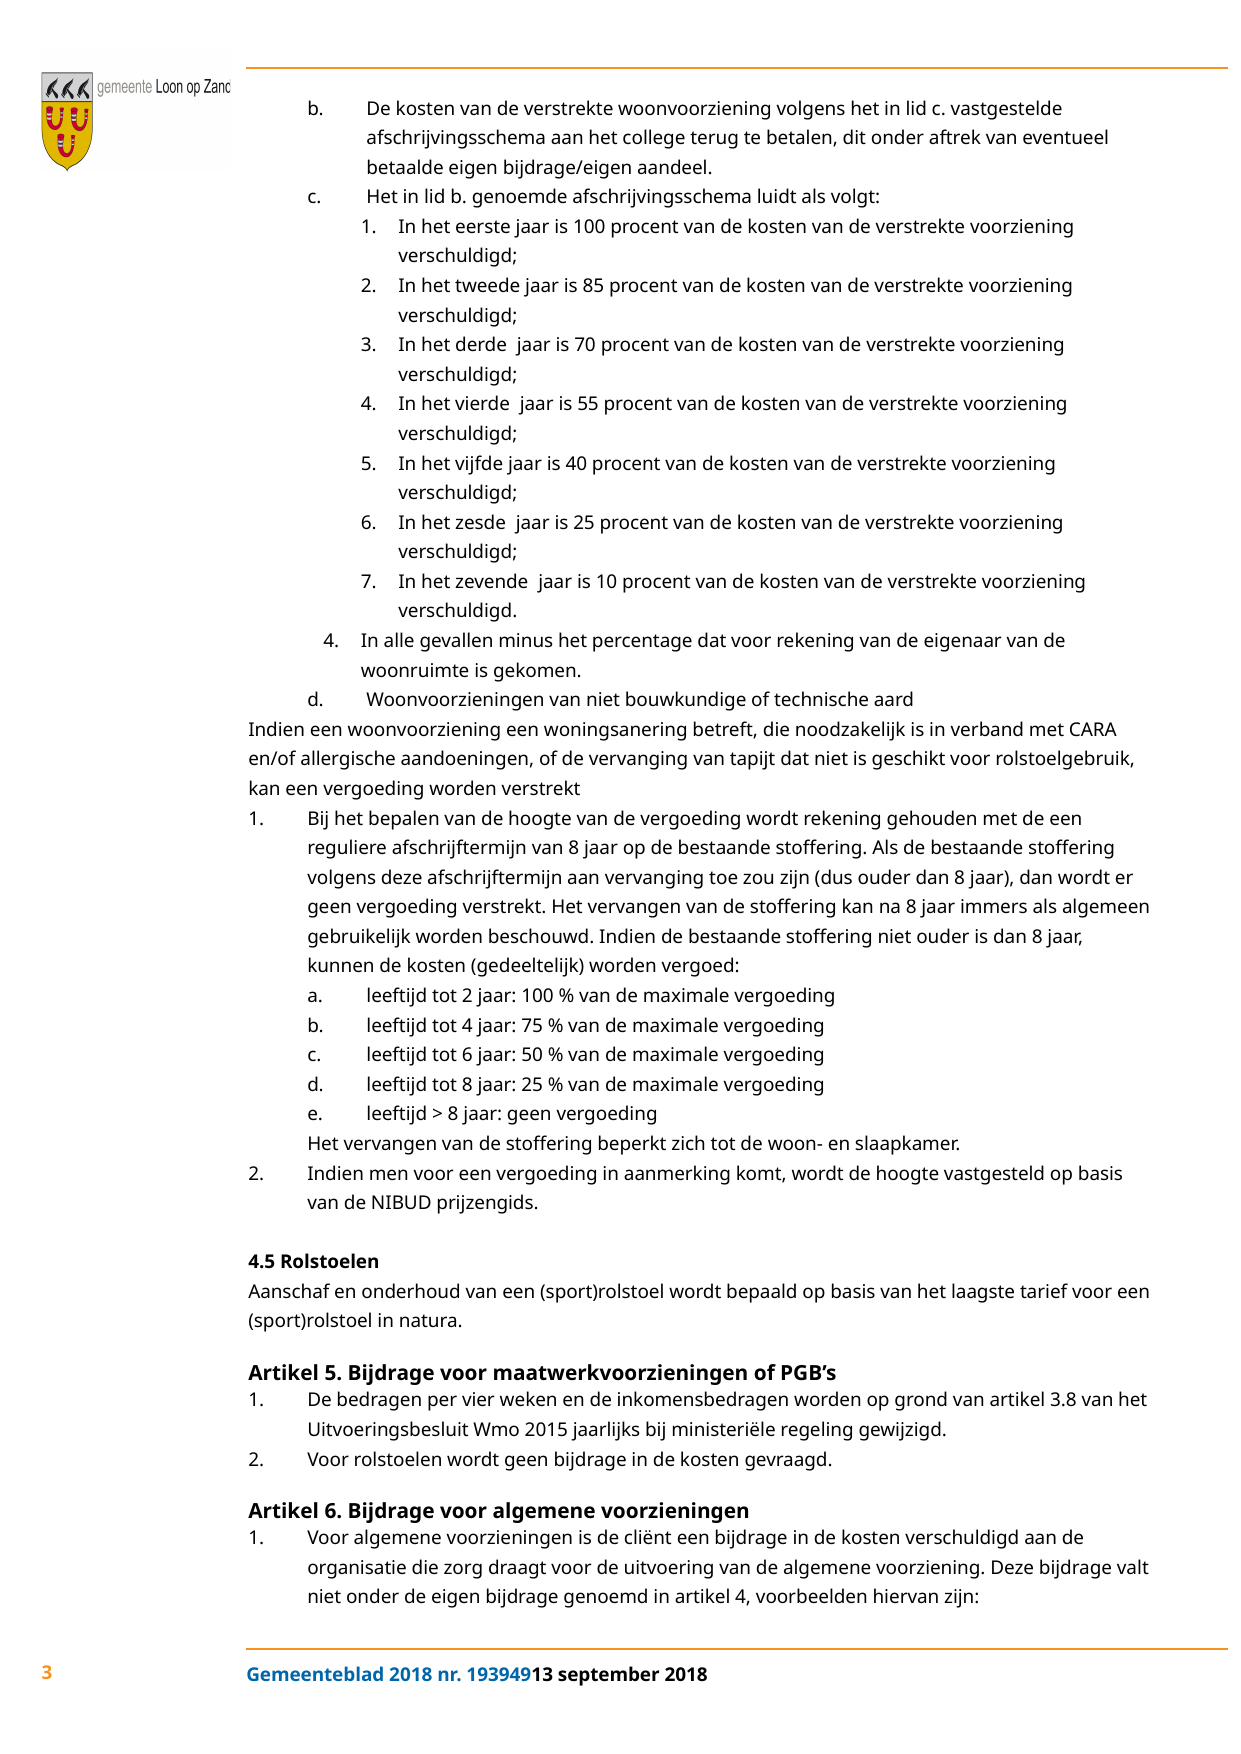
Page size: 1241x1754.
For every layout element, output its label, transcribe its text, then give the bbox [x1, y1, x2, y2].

text Aanschaf en onderhoud van een (sport)rolstoel wordt bepaald op basis van het laagste tarief voor een (sport)rolstoel in natura. [248, 1278, 1152, 1333]
list Indien men voor een vergoeding in aanmerking komt, wordt de hoogte vastgesteld op basis van de NIBUD prijzengids. [248, 1160, 1152, 1215]
text Artikel 6. Bijdrage voor algemene voorzieningen [248, 1496, 1152, 1524]
list leeftijd tot 8 jaar: 25 % van de maximale vergoeding [307, 1071, 1152, 1097]
list Het in lid b. genoemde afschrijvingsschema luidt als volgt: [307, 183, 1152, 209]
list Voor rolstoelen wordt geen bijdrage in de kosten gevraagd. [248, 1446, 1152, 1471]
list Het vervangen van de stoffering beperkt zich tot de woon- en slaapkamer. [248, 1130, 1152, 1156]
picture [41, 47, 231, 172]
list leeftijd tot 6 jaar: 50 % van de maximale vergoeding [307, 1041, 1152, 1067]
text Indien een woonvoorziening een woningsanering betreft, die noodzakelijk is in verband met CARA en/of allergische aandoeningen, of de vervanging van tapijt dat niet is geschikt voor rolstoelgebruik, kan een vergoeding worden verstrekt [248, 716, 1152, 801]
list In het tweede jaar is 85 procent van de kosten van de verstrekte voorziening verschuldigd; [361, 272, 1152, 328]
list Voor algemene voorzieningen is de cliënt een bijdrage in de kosten verschuldigd aan de organisatie die zorg draagt voor de uitvoering van de algemene voorziening. Deze bijdrage valt niet onder de eigen bijdrage genoemd in artikel 4, voorbeelden hiervan zijn: [248, 1524, 1152, 1609]
list In het zevende jaar is 10 procent van de kosten van de verstrekte voorziening verschuldigd. [361, 568, 1152, 623]
list leeftijd tot 4 jaar: 75 % van de maximale vergoeding [307, 1012, 1152, 1038]
list In het zesde jaar is 25 procent van de kosten van de verstrekte voorziening verschuldigd; [361, 509, 1152, 564]
list Bij het bepalen van de hoogte van de vergoeding wordt rekening gehouden met de een reguliere afschrijftermijn van 8 jaar op de bestaande stoffering. Als de bestaande stoffering volgens deze afschrijftermijn aan vervanging toe zou zijn (dus ouder dan 8 jaar), dan wordt er geen vergoeding verstrekt. Het vervangen van de stoffering kan na 8 jaar immers als algemeen gebruikelijk worden beschouwd. Indien de bestaande stoffering niet ouder is dan 8 jaar, kunnen de kosten (gedeeltelijk) worden vergoed: [248, 805, 1152, 978]
list In alle gevallen minus het percentage dat voor rekening van de eigenaar van de woonruimte is gekomen. [323, 627, 1152, 683]
list In het vijfde jaar is 40 procent van de kosten van de verstrekte voorziening verschuldigd; [361, 450, 1152, 505]
list leeftijd tot 2 jaar: 100 % van de maximale vergoeding [307, 982, 1152, 1008]
list Woonvoorzieningen van niet bouwkundige of technische aard [307, 686, 1152, 712]
list In het vierde jaar is 55 procent van de kosten van de verstrekte voorziening verschuldigd; [361, 391, 1152, 446]
text Artikel 5. Bijdrage voor maatwerkvoorzieningen of PGB’s [248, 1358, 1152, 1387]
text 4.5 Rolstoelen [248, 1248, 1152, 1274]
list In het eerste jaar is 100 procent van de kosten van de verstrekte voorziening verschuldigd; [361, 213, 1152, 268]
list De bedragen per vier weken en de inkomensbedragen worden op grond van artikel 3.8 van het Uitvoeringsbesluit Wmo 2015 jaarlijks bij ministeriële regeling gewijzigd. [248, 1387, 1152, 1442]
list leeftijd > 8 jaar: geen vergoeding [307, 1101, 1152, 1126]
list In het derde jaar is 70 procent van de kosten van de verstrekte voorziening verschuldigd; [361, 331, 1152, 387]
list De kosten van de verstrekte woonvoorziening volgens het in lid c. vastgestelde afschrijvingsschema aan het college terug te betalen, dit onder aftrek van eventueel betaalde eigen bijdrage/eigen aandeel. [307, 95, 1152, 180]
